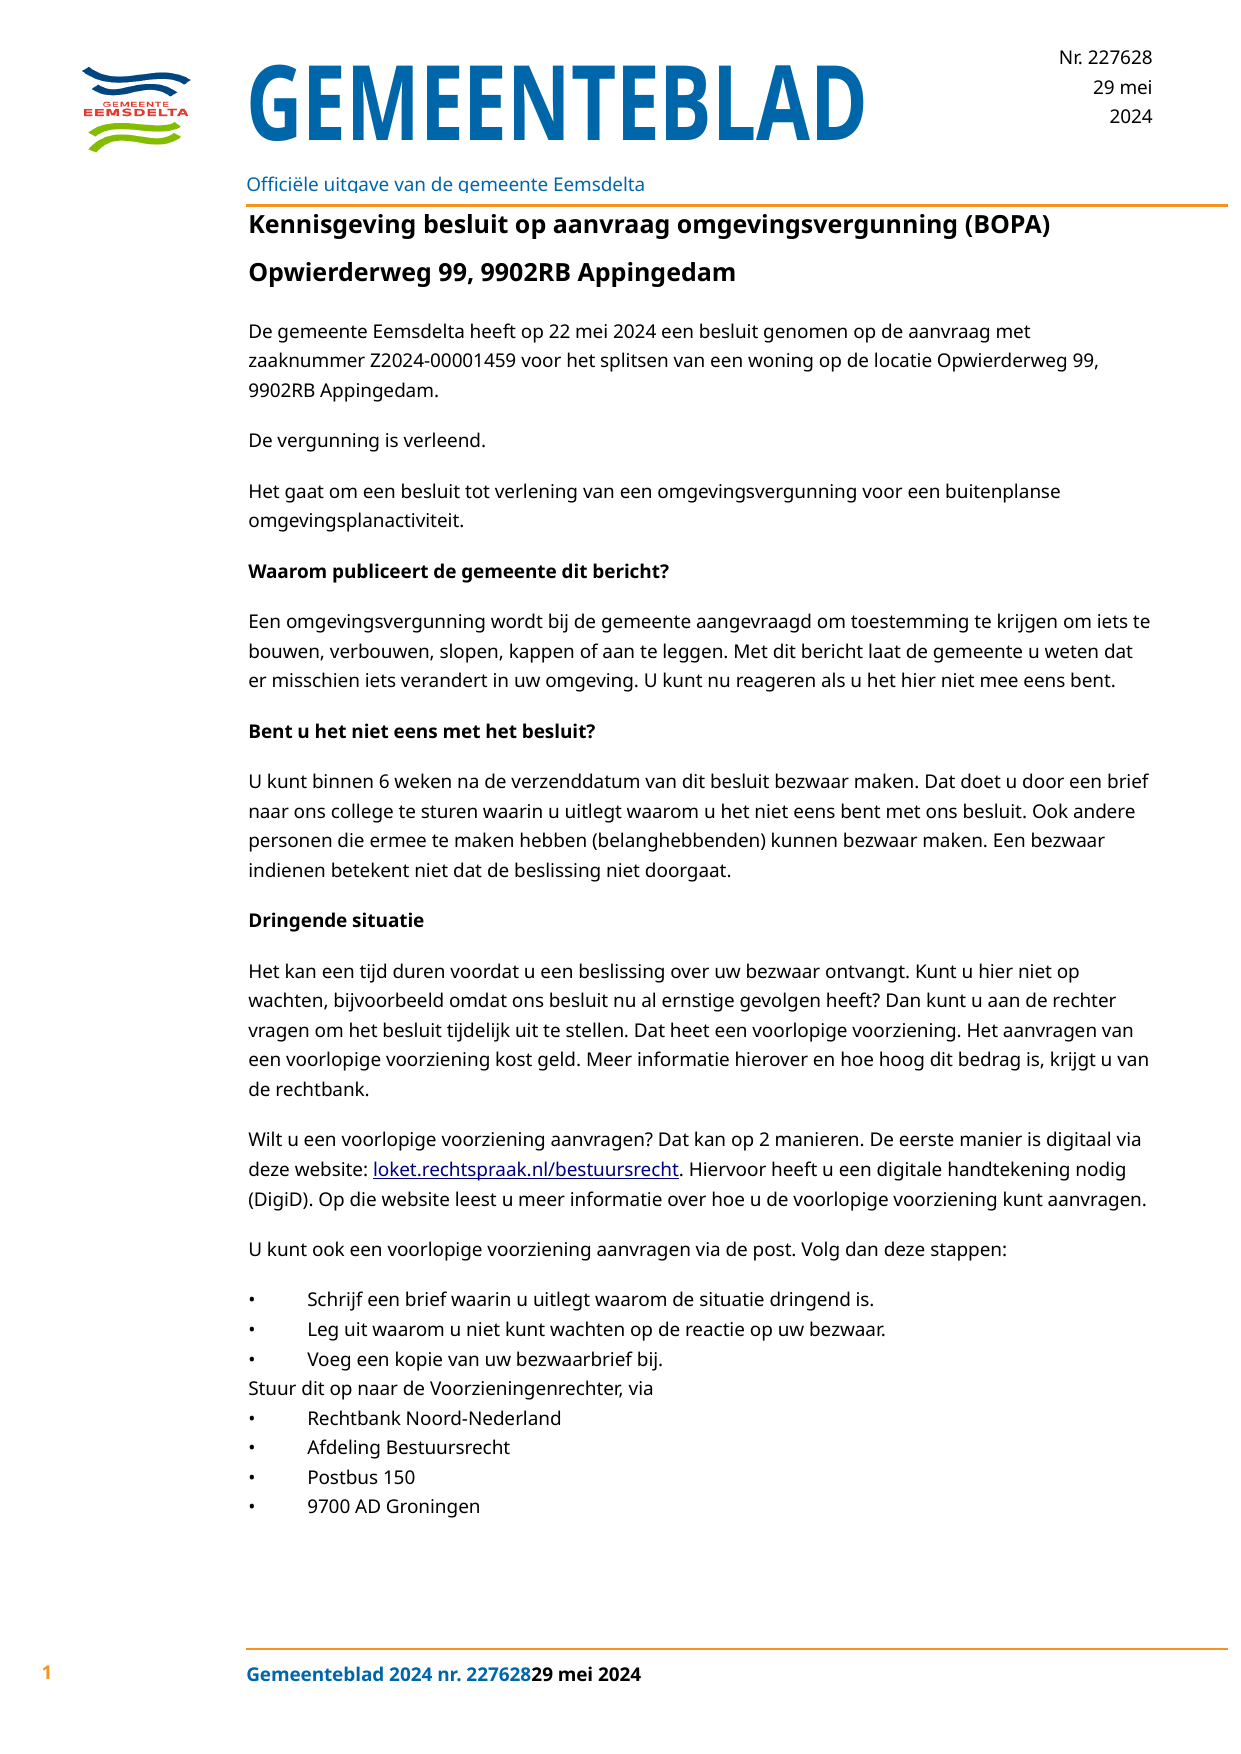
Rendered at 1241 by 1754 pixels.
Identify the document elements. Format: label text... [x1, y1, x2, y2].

text Het kan een tijd duren voordat u een beslissing over uw bezwaar ontvangt. Kunt u hier niet op wachten, bijvoorbeeld omdat ons besluit nu al ernstige gevolgen heeft? Dan kunt u aan de rechter vragen om het besluit tijdelijk uit te stellen. Dat heet een voorlopige voorziening. Het aanvragen van een voorlopige voorziening kost geld. Meer informatie hierover en hoe hoog dit bedrag is, krijgt u van de rechtbank. [248, 958, 1152, 1102]
text Waarom publiceert de gemeente dit bericht? [248, 558, 1152, 584]
text Stuur dit op naar de Voorzieningenrechter, via [248, 1375, 1152, 1401]
list Schrijf een brief waarin u uitlegt waarom de situatie dringend is. [248, 1287, 1152, 1312]
text Bent u het niet eens met het besluit? [248, 718, 1152, 744]
text De gemeente Eemsdelta heeft op 22 mei 2024 een besluit genomen op de aanvraag met zaaknummer Z2024-00001459 voor het splitsen van een woning op de locatie Opwierderweg 99, 9902RB Appingedam. [248, 318, 1152, 403]
list Leg uit waarom u niet kunt wachten op de reactie op uw bezwaar. [248, 1316, 1152, 1342]
text De vergunning is verleend. [248, 427, 1152, 453]
text U kunt binnen 6 weken na de verzenddatum van dit besluit bezwaar maken. Dat doet u door een brief naar ons college te sturen waarin u uitlegt waarom u het niet eens bent met ons besluit. Ook andere personen die ermee te maken hebben (belanghebbenden) kunnen bezwaar maken. Een bezwaar indienen betekent niet dat de beslissing niet doorgaat. [248, 768, 1152, 883]
list Rechtbank Noord-Nederland [248, 1405, 1152, 1431]
text Wilt u een voorlopige voorziening aanvragen? Dat kan op 2 manieren. De eerste manier is digitaal via deze website: loket.rechtspraak.nl/bestuursrecht. Hiervoor heeft u een digitale handtekening nodig (DigiD). Op die website leest u meer informatie over hoe u de voorlopige voorziening kunt aanvragen. [248, 1127, 1152, 1212]
list Postbus 150 [248, 1464, 1152, 1490]
list Voeg een kopie van uw bezwaarbrief bij. [248, 1346, 1152, 1372]
text Kennisgeving besluit op aanvraag omgevingsvergunning (BOPA) Opwierderweg 99, 9902RB Appingedam [248, 207, 1152, 288]
picture [41, 47, 231, 172]
text U kunt ook een voorlopige voorziening aanvragen via de post. Volg dan deze stappen: [248, 1236, 1152, 1262]
text Dringende situatie [248, 907, 1152, 933]
text Een omgevingsvergunning wordt bij de gemeente aangevraagd om toestemming te krijgen om iets te bouwen, verbouwen, slopen, kappen of aan te leggen. Met dit bericht laat de gemeente u weten dat er misschien iets verandert in uw omgeving. U kunt nu reageren als u het hier niet mee eens bent. [248, 608, 1152, 693]
list Afdeling Bestuursrecht [248, 1434, 1152, 1460]
text Het gaat om een besluit tot verlening van een omgevingsvergunning voor een buitenplanse omgevingsplanactiviteit. [248, 478, 1152, 533]
list 9700 AD Groningen [248, 1494, 1152, 1519]
